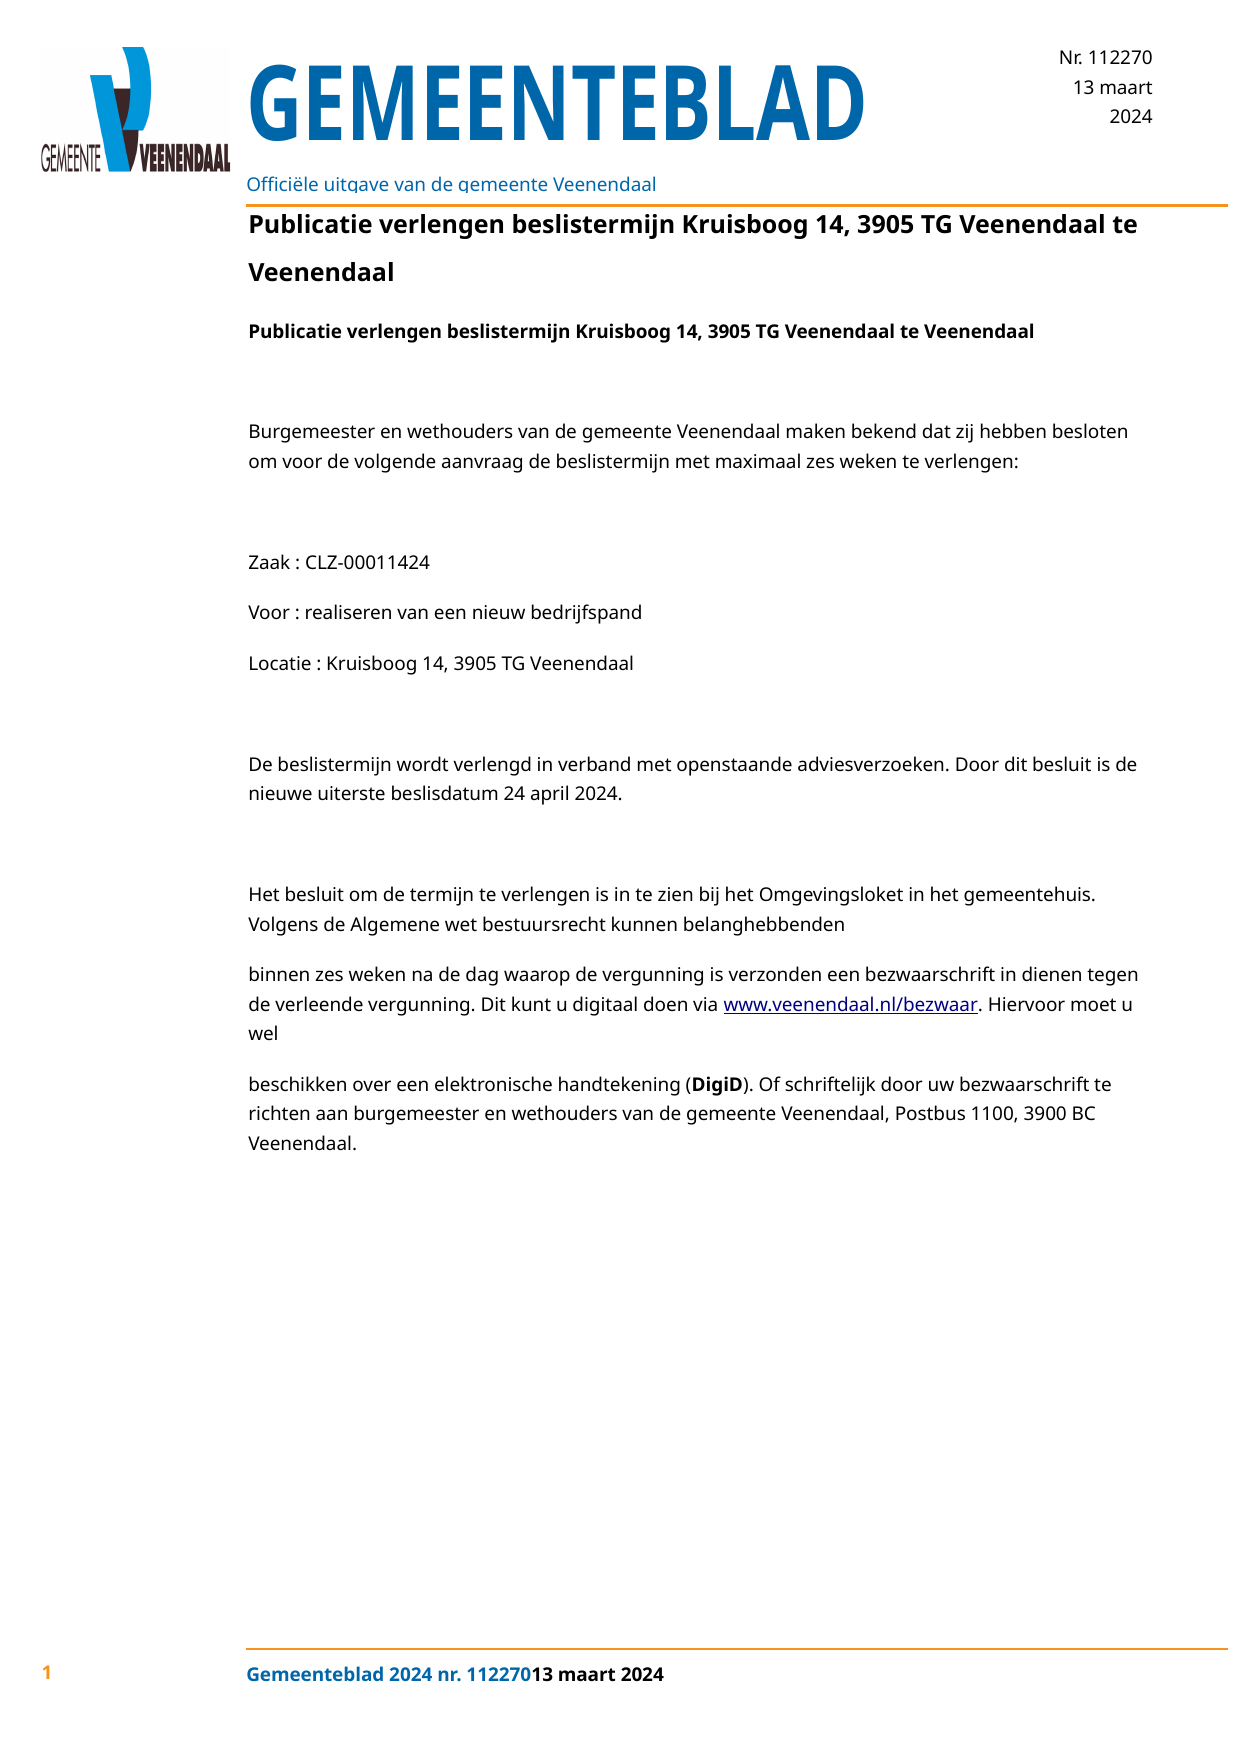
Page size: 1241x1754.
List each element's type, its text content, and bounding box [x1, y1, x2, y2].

text Locatie : Kruisboog 14, 3905 TG Veenendaal [248, 650, 1152, 676]
text Het besluit om de termijn te verlengen is in te zien bij het Omgevingsloket in het gemeentehuis. Volgens de Algemene wet bestuursrecht kunnen belanghebbenden [248, 881, 1152, 937]
text Voor : realiseren van een nieuw bedrijfspand [248, 599, 1152, 625]
text beschikken over een elektronische handtekening (DigiD). Of schriftelijk door uw bezwaarschrift te richten aan burgemeester en wethouders van de gemeente Veenendaal, Postbus 1100, 3900 BC Veenendaal. [248, 1071, 1152, 1156]
text Publicatie verlengen beslistermijn Kruisboog 14, 3905 TG Veenendaal te Veenendaal [248, 318, 1152, 344]
picture [123, 47, 231, 172]
text Zaak : CLZ-00011424 [248, 549, 1152, 575]
text binnen zes weken na de dag waarop de vergunning is verzonden een bezwaarschrift in dienen tegen de verleende vergunning. Dit kunt u digitaal doen via www.veenendaal.nl/bezwaar. Hiervoor moet u wel [248, 961, 1152, 1046]
picture [41, 47, 130, 172]
text De beslistermijn wordt verlengd in verband met openstaande adviesverzoeken. Door dit besluit is de nieuwe uiterste beslisdatum 24 april 2024. [248, 751, 1152, 806]
text Publicatie verlengen beslistermijn Kruisboog 14, 3905 TG Veenendaal te Veenendaal [248, 207, 1152, 288]
text Burgemeester en wethouders van de gemeente Veenendaal maken bekend dat zij hebben besloten om voor de volgende aanvraag de beslistermijn met maximaal zes weken te verlengen: [248, 419, 1152, 474]
